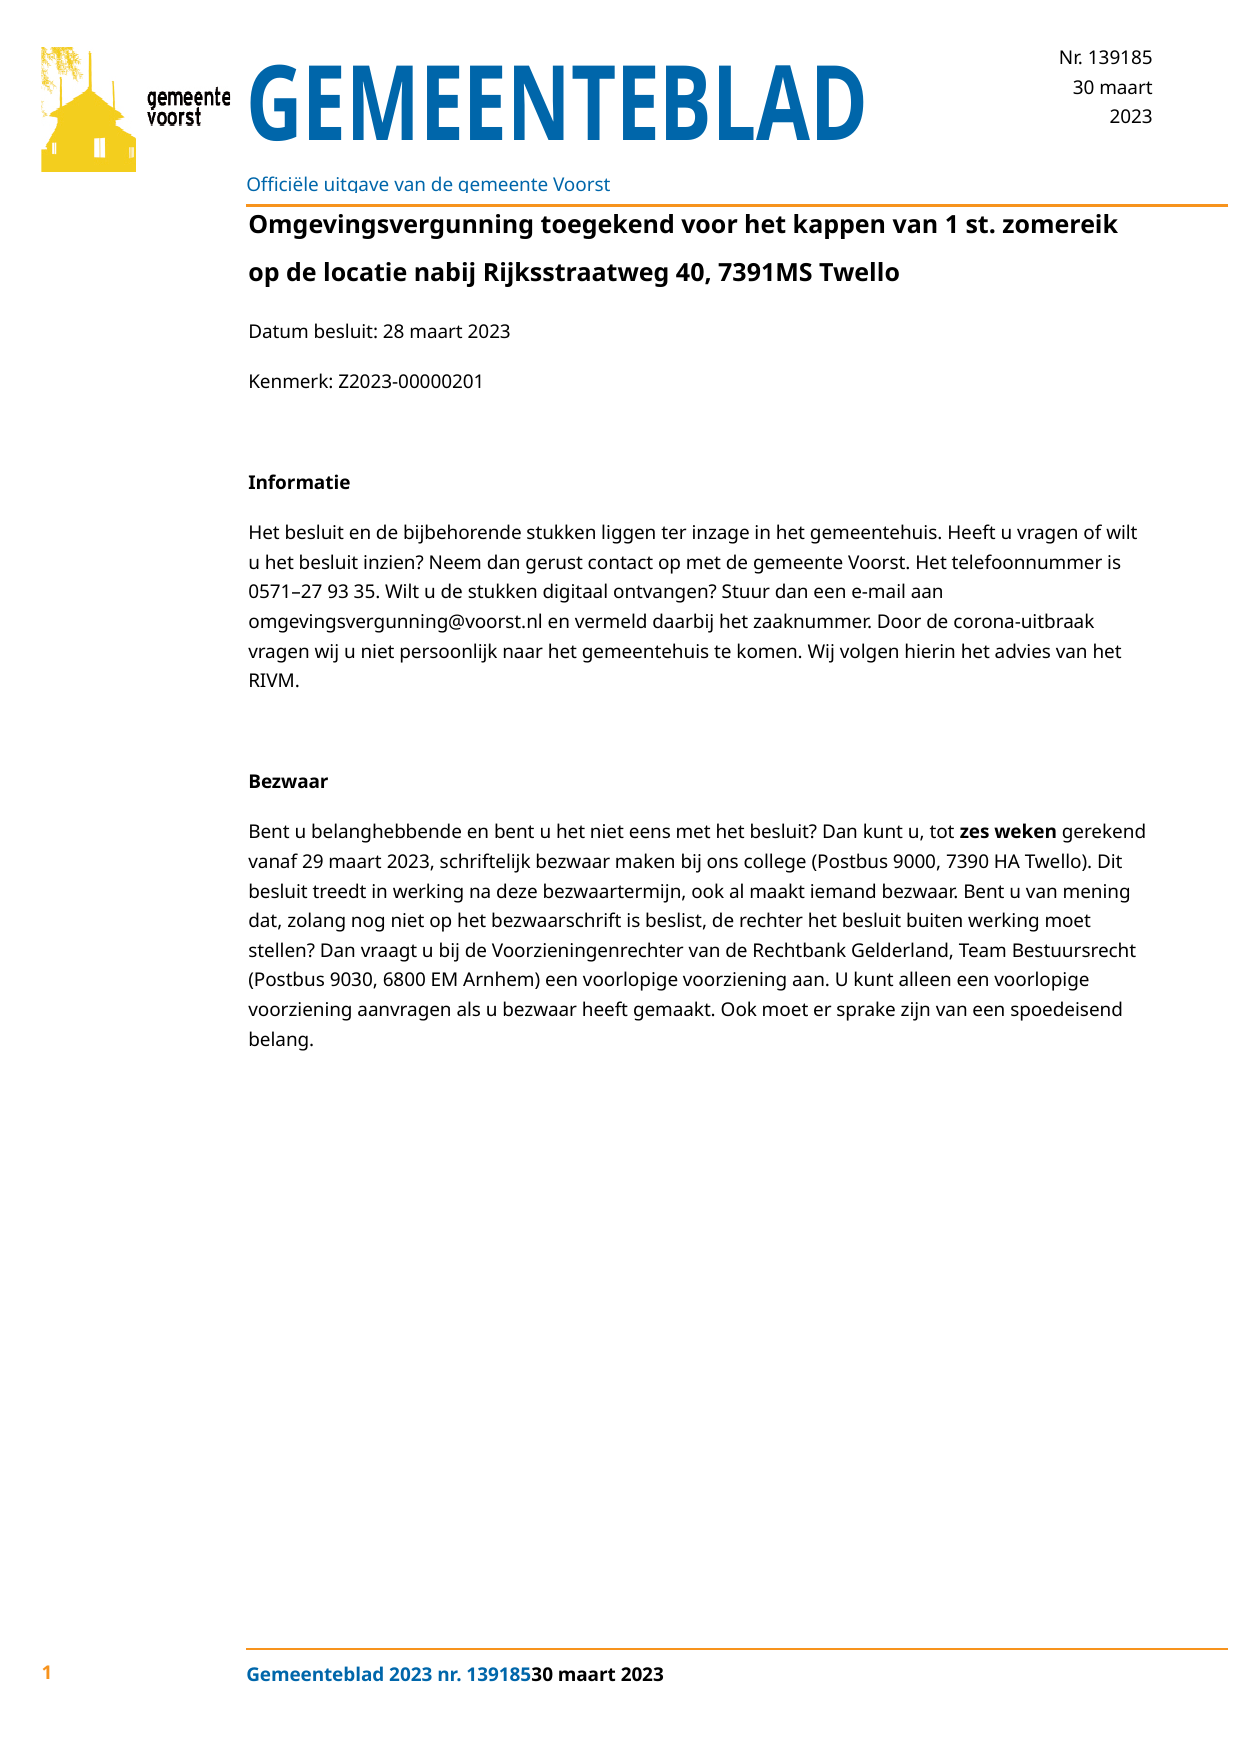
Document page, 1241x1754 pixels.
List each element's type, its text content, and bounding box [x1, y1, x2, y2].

text Kenmerk: Z2023-00000201 [248, 368, 1152, 394]
text Datum besluit: 28 maart 2023 [248, 318, 1152, 344]
text Informatie [248, 469, 1152, 495]
text Bent u belanghebbende en bent u het niet eens met het besluit? Dan kunt u, tot zes weken gerekend vanaf 29 maart 2023, schriftelijk bezwaar maken bij ons college (Postbus 9000, 7390 HA Twello). Dit besluit treedt in werking na deze bezwaartermijn, ook al maakt iemand bezwaar. Bent u van mening dat, zolang nog niet op het bezwaarschrift is beslist, de rechter het besluit buiten werking moet stellen? Dan vraagt u bij de Voorzieningenrechter van de Rechtbank Gelderland, Team Bestuursrecht (Postbus 9030, 6800 EM Arnhem) een voorlopige voorziening aan. U kunt alleen een voorlopige voorziening aanvragen als u bezwaar heeft gemaakt. Ook moet er sprake zijn van een spoedeisend belang. [248, 819, 1152, 1052]
text Bezwaar [248, 768, 1152, 794]
text Het besluit en de bijbehorende stukken liggen ter inzage in het gemeentehuis. Heeft u vragen of wilt u het besluit inzien? Neem dan gerust contact op met de gemeente Voorst. Het telefoonnummer is 0571–27 93 35. Wilt u de stukken digitaal ontvangen? Stuur dan een e-mail aan omgevingsvergunning@voorst.nl en vermeld daarbij het zaaknummer. Door de corona-uitbraak vragen wij u niet persoonlijk naar het gemeentehuis te komen. Wij volgen hierin het advies van het RIVM. [248, 519, 1152, 693]
text Omgevingsvergunning toegekend voor het kappen van 1 st. zomereik op de locatie nabij Rijksstraatweg 40, 7391MS Twello [248, 207, 1152, 288]
picture [41, 47, 231, 172]
